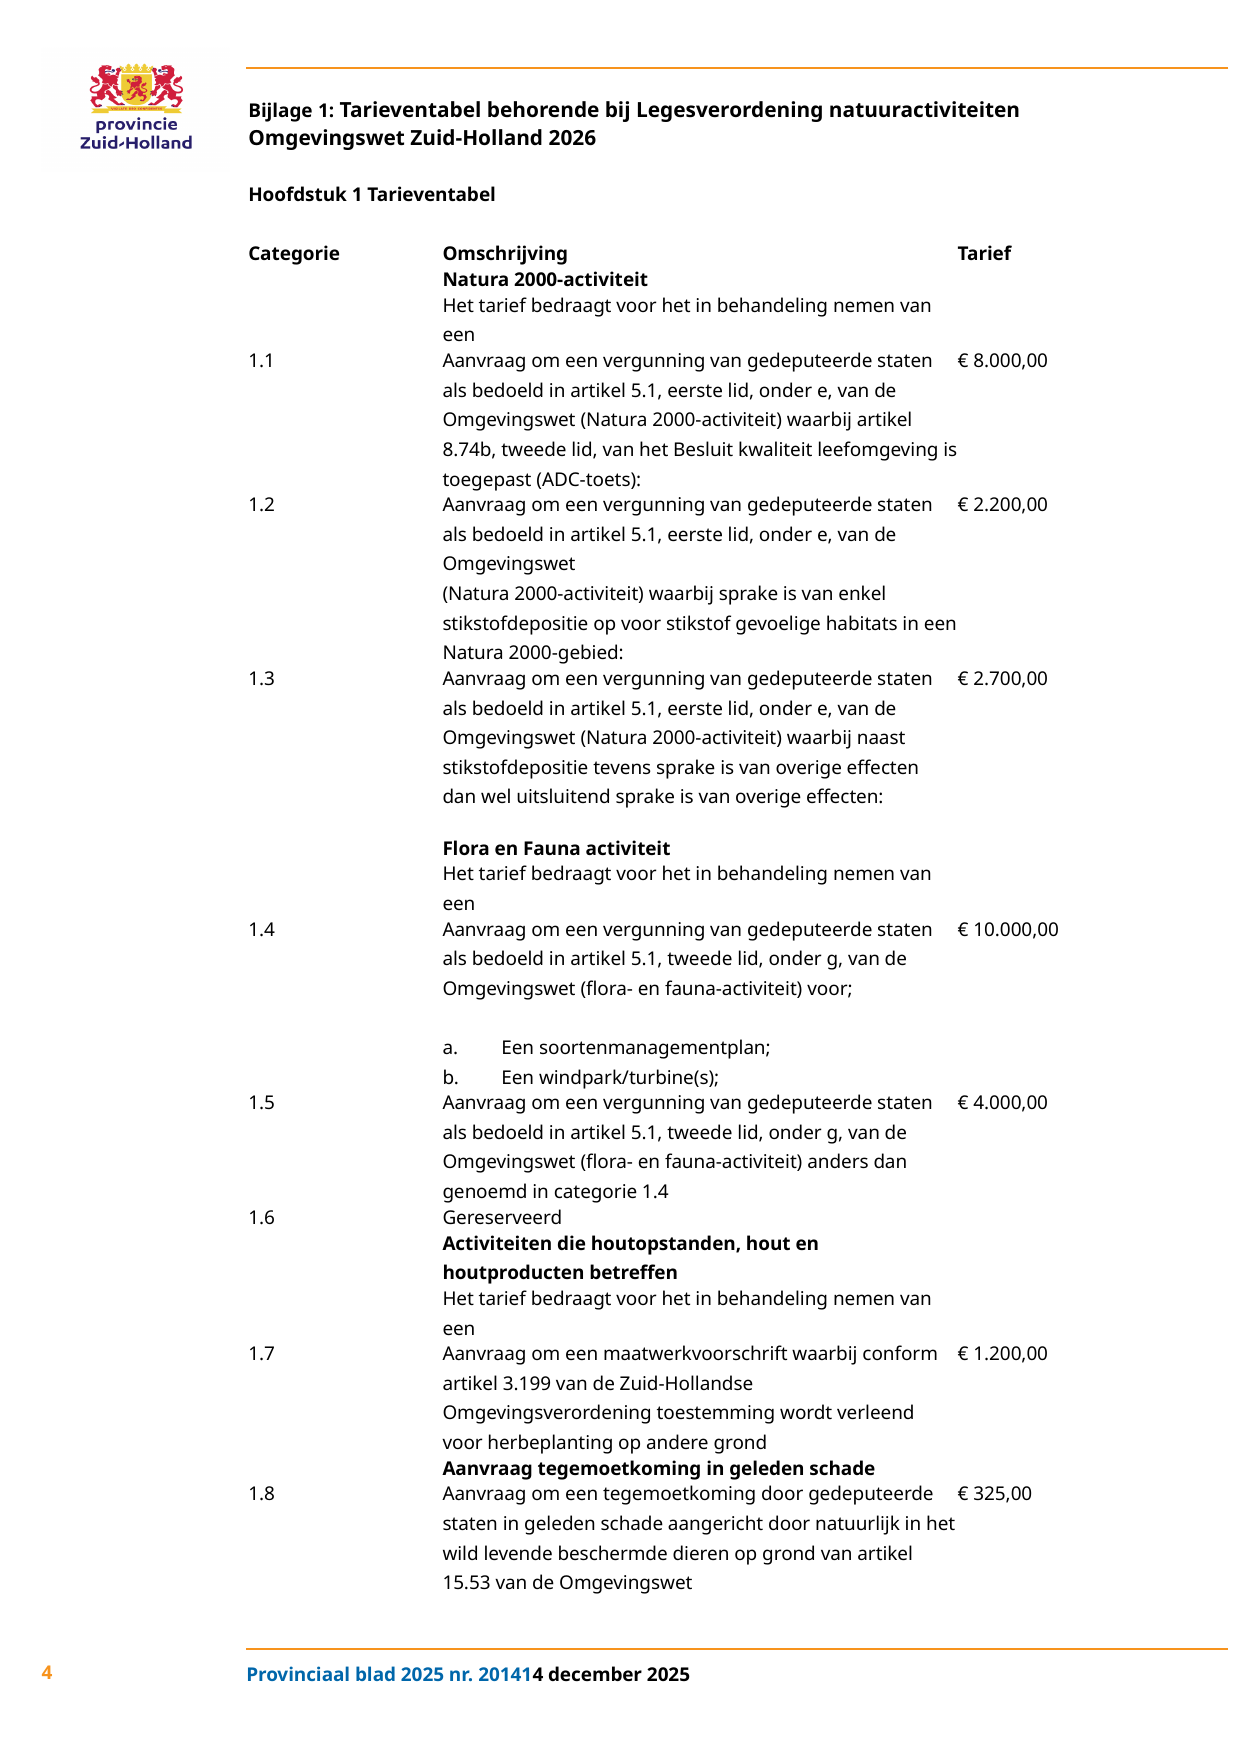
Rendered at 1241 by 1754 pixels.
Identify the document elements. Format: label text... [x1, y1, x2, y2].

picture [41, 47, 231, 172]
table_cell [248, 835, 442, 861]
table_cell Aanvraag om een vergunning van gedeputeerde staten als bedoeld in artikel 5.1, eerste lid, onder e, van de Omgevingswet (Natura 2000-activiteit) waarbij artikel 8.74b, tweede lid, van het Besluit kwaliteit leefomgeving is toegepast (ADC-toets): [442, 348, 957, 491]
table_cell Aanvraag om een tegemoetkoming door gedeputeerde staten in geleden schade aangericht door natuurlijk in het wild levende beschermde dieren op grond van artikel 15.53 van de Omgevingswet [442, 1481, 957, 1595]
table_cell € 2.700,00 [958, 665, 1152, 809]
table_cell [958, 1230, 1152, 1285]
table_cell [958, 809, 1152, 835]
table_cell Het tarief bedraagt voor het in behandeling nemen van een [442, 1285, 957, 1340]
table_cell 1.7 [248, 1340, 442, 1455]
table_cell € 8.000,00 [958, 348, 1152, 491]
table_cell 1.2 [248, 491, 442, 665]
table_cell € 4.000,00 [958, 1090, 1152, 1204]
table_cell € 2.200,00 [958, 491, 1152, 665]
table_cell [248, 292, 442, 347]
table_cell [958, 1285, 1152, 1340]
table_cell Aanvraag om een vergunning van gedeputeerde staten als bedoeld in artikel 5.1, eerste lid, onder e, van de Omgevingswet (Natura 2000-activiteit) waarbij sprake is van enkel stikstofdepositie op voor stikstof gevoelige habitats in een Natura 2000-gebied: [442, 491, 957, 665]
table_cell 1.8 [248, 1481, 442, 1595]
table_cell [248, 1455, 442, 1481]
table_cell [958, 266, 1152, 292]
text Bijlage 1: Tarieventabel behorende bij Legesverordening natuuractiviteiten Omgevingswet Zuid-Holland 2026 [248, 95, 1152, 152]
table_cell [958, 292, 1152, 347]
table_cell [958, 861, 1152, 916]
table_cell Aanvraag om een vergunning van gedeputeerde staten als bedoeld in artikel 5.1, tweede lid, onder g, van de Omgevingswet (flora- en fauna-activiteit) anders dan genoemd in categorie 1.4 [442, 1090, 957, 1204]
table_cell 1.5 [248, 1090, 442, 1204]
table_cell [248, 1230, 442, 1285]
table_cell [248, 266, 442, 292]
table_cell Activiteiten die houtopstanden, hout en houtproducten betreffen [442, 1230, 957, 1285]
table_cell Gereserveerd [442, 1204, 957, 1230]
table_cell Het tarief bedraagt voor het in behandeling nemen van een [442, 292, 957, 347]
table_header Categorie [248, 241, 442, 266]
table_cell [248, 861, 442, 916]
table_cell Het tarief bedraagt voor het in behandeling nemen van een [442, 861, 957, 916]
table_cell [958, 1204, 1152, 1230]
table_cell [248, 809, 442, 835]
table_cell [442, 809, 957, 835]
table_header Omschrijving [442, 241, 957, 266]
table_cell Aanvraag om een vergunning van gedeputeerde staten als bedoeld in artikel 5.1, eerste lid, onder e, van de Omgevingswet (Natura 2000-activiteit) waarbij naast stikstofdepositie tevens sprake is van overige effecten dan wel uitsluitend sprake is van overige effecten: [442, 665, 957, 809]
table_cell 1.4 [248, 916, 442, 1089]
table_cell 1.3 [248, 665, 442, 809]
table_cell Natura 2000-activiteit [442, 266, 957, 292]
table_cell [958, 1455, 1152, 1481]
table_cell [248, 1285, 442, 1340]
table_cell Aanvraag om een maatwerkvoorschrift waarbij conform artikel 3.199 van de Zuid-Hollandse Omgevingsverordening toestemming wordt verleend voor herbeplanting op andere grond [442, 1340, 957, 1455]
table_cell 1.6 [248, 1204, 442, 1230]
table_cell Aanvraag om een vergunning van gedeputeerde staten als bedoeld in artikel 5.1, tweede lid, onder g, van de Omgevingswet (flora- en fauna-activiteit) voor; Een soortenmanagementplan; Een windpark/turbine(s); [442, 916, 957, 1089]
table_cell [958, 835, 1152, 861]
table_cell € 1.200,00 [958, 1340, 1152, 1455]
table_cell € 325,00 [958, 1481, 1152, 1595]
table_cell 1.1 [248, 348, 442, 491]
table_cell Flora en Fauna activiteit [442, 835, 957, 861]
text Hoofdstuk 1 Tarieventabel [248, 181, 1152, 207]
table_header Tarief [958, 241, 1152, 266]
table_cell Aanvraag tegemoetkoming in geleden schade [442, 1455, 957, 1481]
table_cell € 10.000,00 [958, 916, 1152, 1089]
